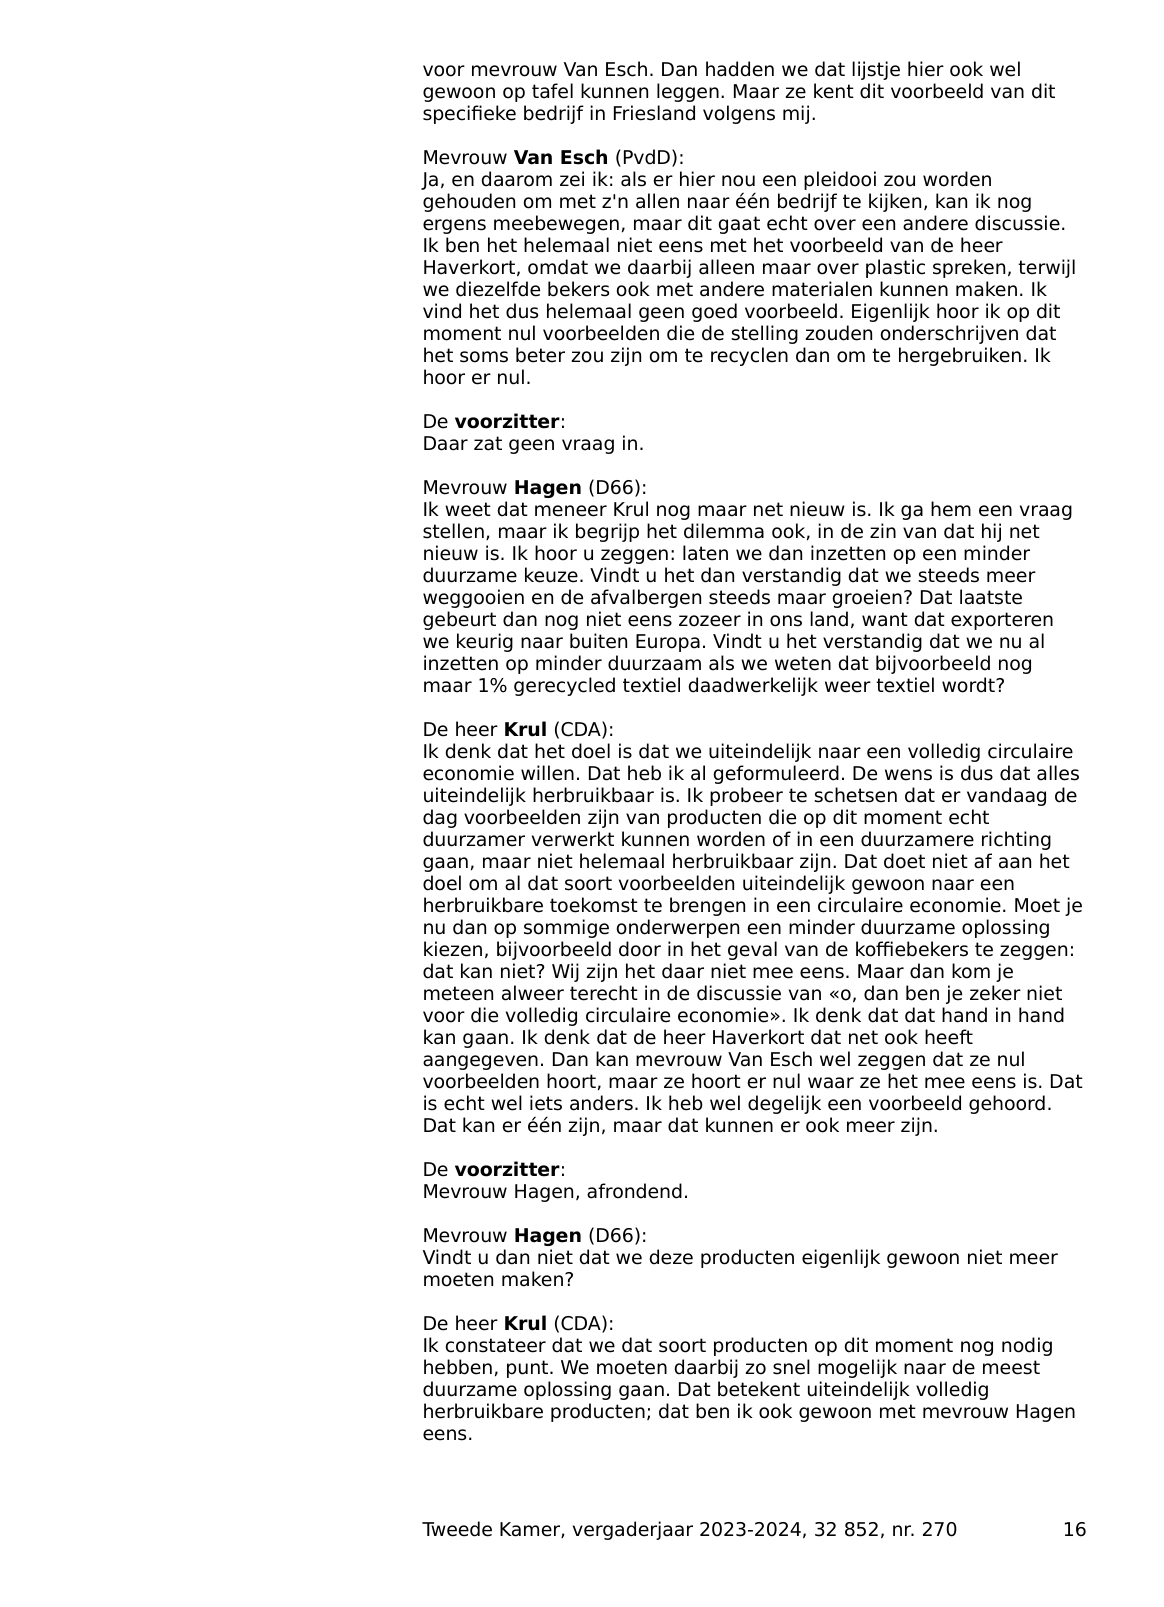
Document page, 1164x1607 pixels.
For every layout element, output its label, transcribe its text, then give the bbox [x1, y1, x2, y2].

text Daar zat geen vraag in. [422, 433, 1087, 455]
text De heer Krul (CDA): [422, 719, 1087, 741]
text voor mevrouw Van Esch. Dan hadden we dat lijstje hier ook wel gewoon op tafel kunnen leggen. Maar ze kent dit voorbeeld van dit specifieke bedrijf in Friesland volgens mij. [422, 59, 1087, 125]
text Mevrouw Hagen (D66): [422, 477, 1087, 499]
text Mevrouw Hagen (D66): [422, 1225, 1087, 1247]
text De voorzitter: [422, 411, 1087, 433]
text De heer Krul (CDA): [422, 1313, 1087, 1335]
text Mevrouw Hagen, afrondend. [422, 1181, 1087, 1203]
text Ik denk dat het doel is dat we uiteindelijk naar een volledig circulaire economie willen. Dat heb ik al geformuleerd. De wens is dus dat alles uiteindelijk herbruikbaar is. Ik probeer te schetsen dat er vandaag de dag voorbeelden zijn van producten die op dit moment echt duurzamer verwerkt kunnen worden of in een duurzamere richting gaan, maar niet helemaal herbruikbaar zijn. Dat doet niet af aan het doel om al dat soort voorbeelden uiteindelijk gewoon naar een herbruikbare toekomst te brengen in een circulaire economie. Moet je nu dan op sommige onderwerpen een minder duurzame oplossing kiezen, bijvoorbeeld door in het geval van de koffiebekers te zeggen: dat kan niet? Wij zijn het daar niet mee eens. Maar dan kom je meteen alweer terecht in de discussie van «o, dan ben je zeker niet voor die volledig circulaire economie». Ik denk dat dat hand in hand kan gaan. Ik denk dat de heer Haverkort dat net ook heeft aangegeven. Dan kan mevrouw Van Esch wel zeggen dat ze nul voorbeelden hoort, maar ze hoort er nul waar ze het mee eens is. Dat is echt wel iets anders. Ik heb wel degelijk een voorbeeld gehoord. Dat kan er één zijn, maar dat kunnen er ook meer zijn. [422, 741, 1087, 1137]
text De voorzitter: [422, 1159, 1087, 1181]
text Mevrouw Van Esch (PvdD): [422, 147, 1087, 169]
text Ja, en daarom zei ik: als er hier nou een pleidooi zou worden gehouden om met z'n allen naar één bedrijf te kijken, kan ik nog ergens meebewegen, maar dit gaat echt over een andere discussie. Ik ben het helemaal niet eens met het voorbeeld van de heer Haverkort, omdat we daarbij alleen maar over plastic spreken, terwijl we diezelfde bekers ook met andere materialen kunnen maken. Ik vind het dus helemaal geen goed voorbeeld. Eigenlijk hoor ik op dit moment nul voorbeelden die de stelling zouden onderschrijven dat het soms beter zou zijn om te recyclen dan om te hergebruiken. Ik hoor er nul. [422, 169, 1087, 389]
text Vindt u dan niet dat we deze producten eigenlijk gewoon niet meer moeten maken? [422, 1247, 1087, 1291]
text Ik constateer dat we dat soort producten op dit moment nog nodig hebben, punt. We moeten daarbij zo snel mogelijk naar de meest duurzame oplossing gaan. Dat betekent uiteindelijk volledig herbruikbare producten; dat ben ik ook gewoon met mevrouw Hagen eens. [422, 1335, 1087, 1445]
text Ik weet dat meneer Krul nog maar net nieuw is. Ik ga hem een vraag stellen, maar ik begrijp het dilemma ook, in de zin van dat hij net nieuw is. Ik hoor u zeggen: laten we dan inzetten op een minder duurzame keuze. Vindt u het dan verstandig dat we steeds meer weggooien en de afvalbergen steeds maar groeien? Dat laatste gebeurt dan nog niet eens zozeer in ons land, want dat exporteren we keurig naar buiten Europa. Vindt u het verstandig dat we nu al inzetten op minder duurzaam als we weten dat bijvoorbeeld nog maar 1% gerecycled textiel daadwerkelijk weer textiel wordt? [422, 499, 1087, 697]
